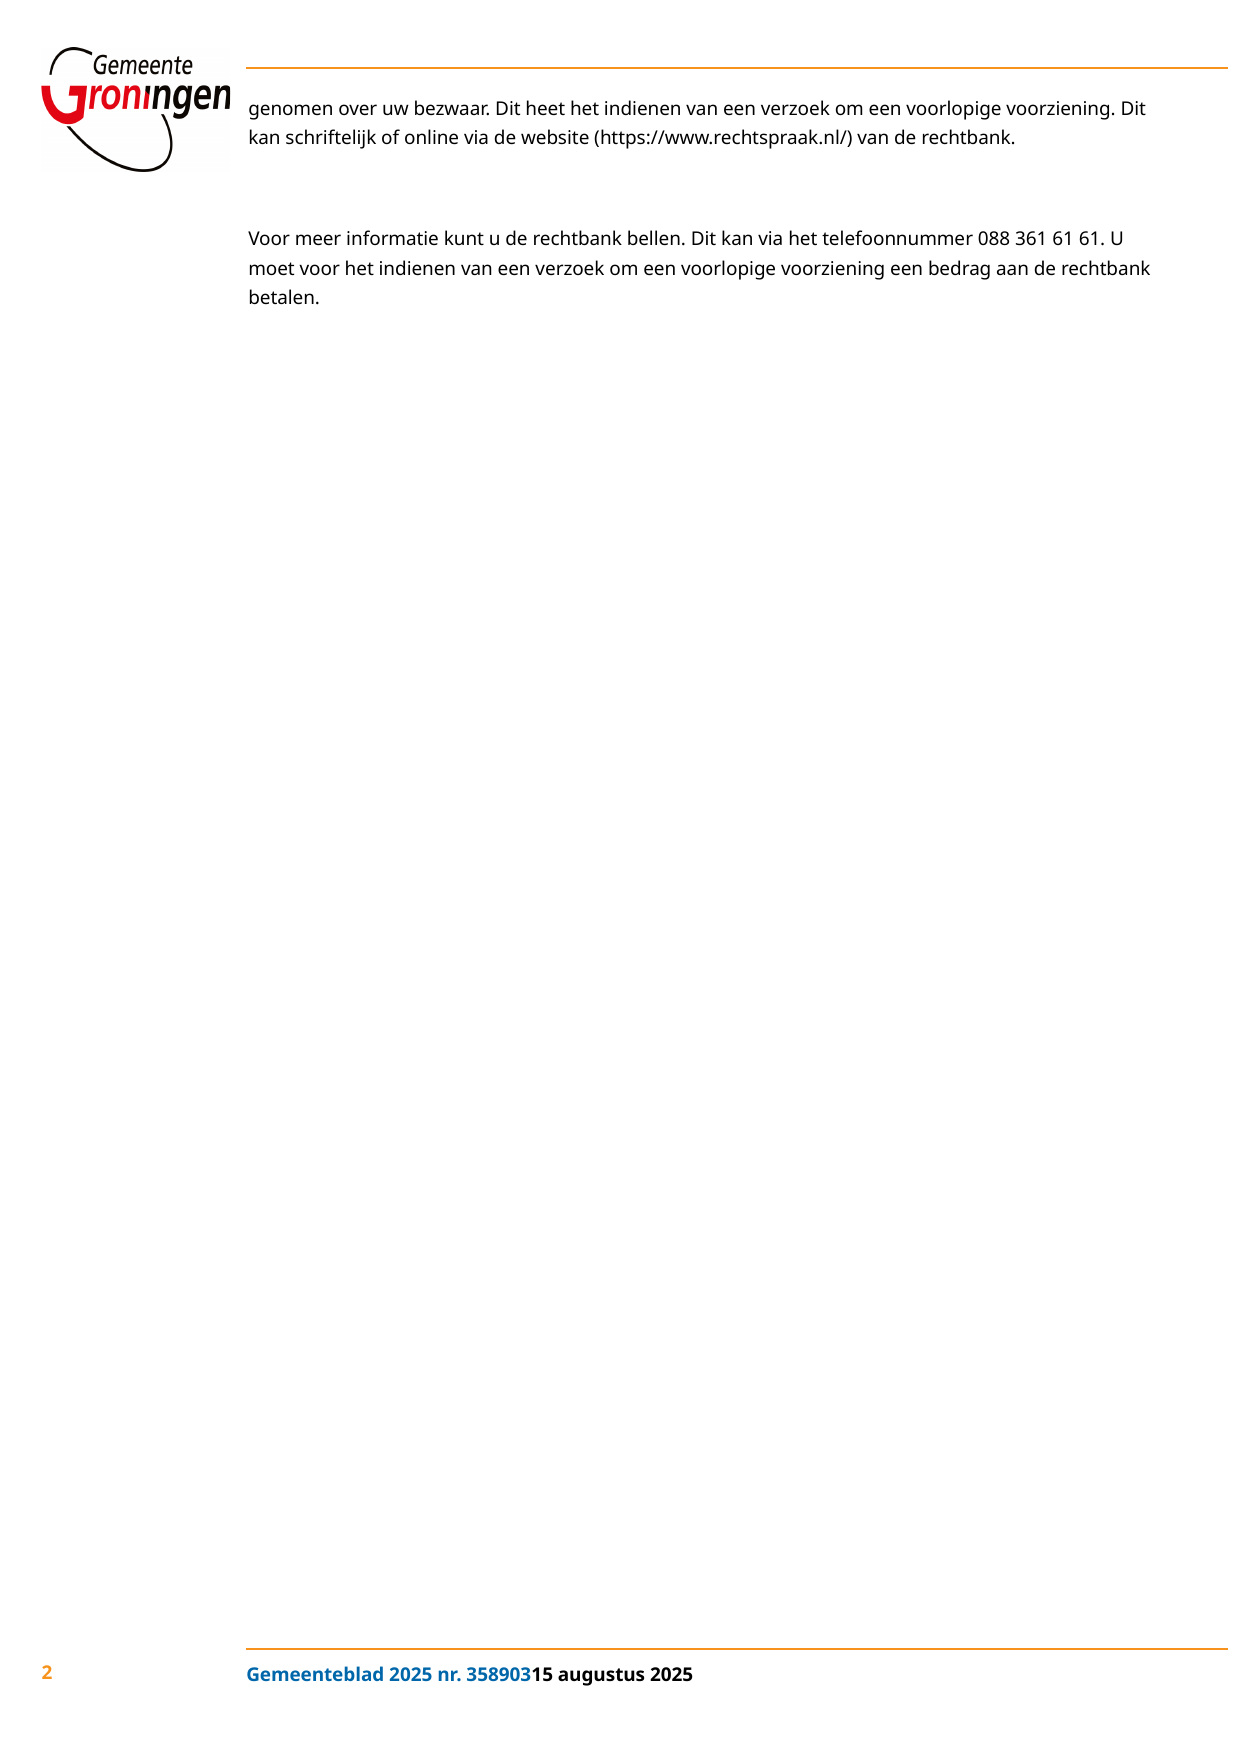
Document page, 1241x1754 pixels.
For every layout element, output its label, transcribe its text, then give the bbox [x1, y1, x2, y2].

text Voor meer informatie kunt u de rechtbank bellen. Dit kan via het telefoonnummer 088 361 61 61. U moet voor het indienen van een verzoek om een voorlopige voorziening een bedrag aan de rechtbank betalen. [248, 225, 1152, 310]
text genomen over uw bezwaar. Dit heet het indienen van een verzoek om een voorlopige voorziening. Dit kan schriftelijk of online via de website (https://www.rechtspraak.nl/) van de rechtbank. [248, 95, 1152, 150]
picture [41, 47, 231, 172]
